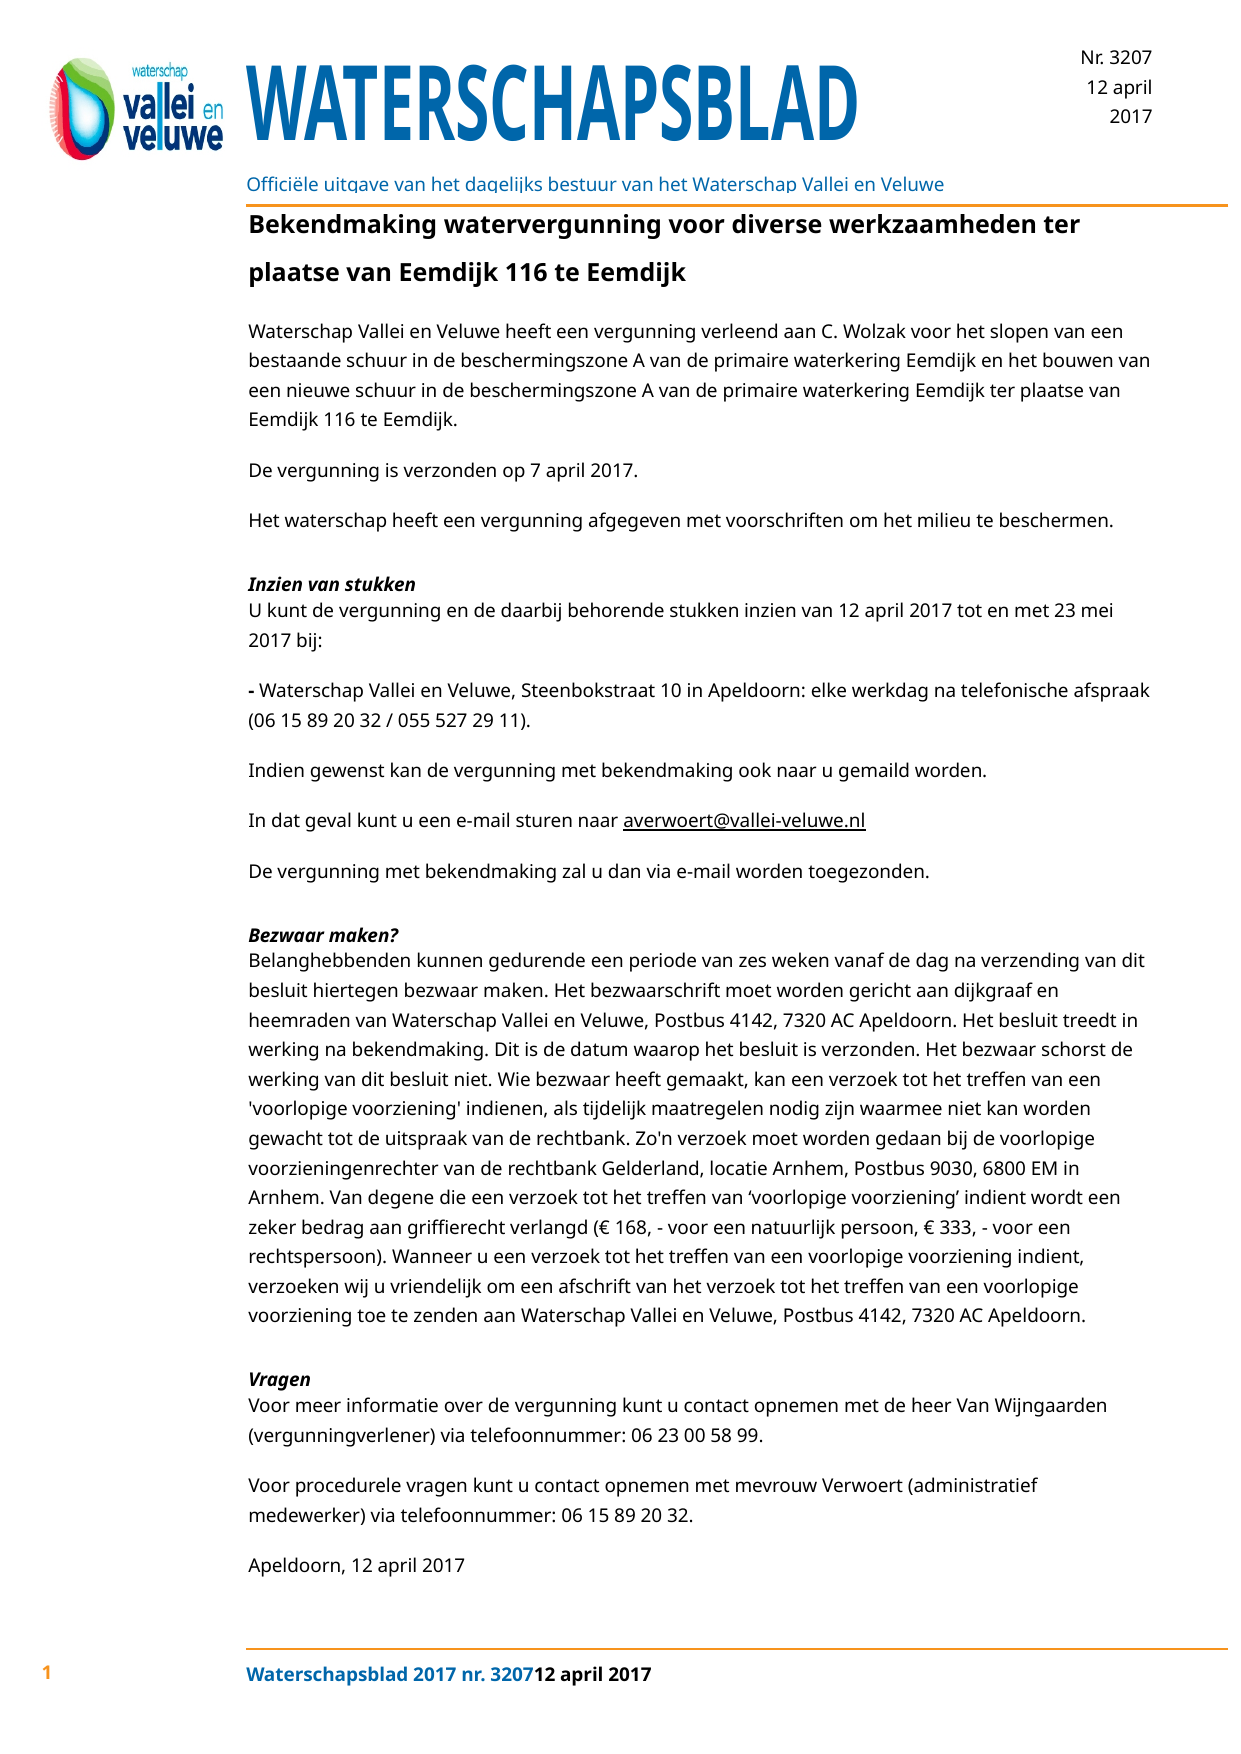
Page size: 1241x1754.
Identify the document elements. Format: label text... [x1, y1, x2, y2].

text De vergunning met bekendmaking zal u dan via e-mail worden toegezonden. [248, 858, 1152, 884]
text Vragen [248, 1367, 1152, 1392]
text Waterschap Vallei en Veluwe heeft een vergunning verleend aan C. Wolzak voor het slopen van een bestaande schuur in de beschermingszone A van de primaire waterkering Eemdijk en het bouwen van een nieuwe schuur in de beschermingszone A van de primaire waterkering Eemdijk ter plaatse van Eemdijk 116 te Eemdijk. [248, 318, 1152, 432]
text Voor procedurele vragen kunt u contact opnemen met mevrouw Verwoert (administratief medewerker) via telefoonnummer: 06 15 89 20 32. [248, 1472, 1152, 1528]
text De vergunning is verzonden op 7 april 2017. [248, 457, 1152, 483]
text Indien gewenst kan de vergunning met bekendmaking ook naar u gemaild worden. [248, 757, 1152, 783]
text Apeldoorn, 12 april 2017 [248, 1552, 1152, 1578]
text Bekendmaking watervergunning voor diverse werkzaamheden ter plaatse van Eemdijk 116 te Eemdijk [248, 207, 1152, 288]
text - Waterschap Vallei en Veluwe, Steenbokstraat 10 in Apeldoorn: elke werkdag na telefonische afspraak (06 15 89 20 32 / 055 527 29 11). [248, 677, 1152, 732]
text Het waterschap heeft een vergunning afgegeven met voorschriften om het milieu te beschermen. [248, 507, 1152, 533]
text Bezwaar maken? [248, 922, 1152, 948]
picture [41, 47, 231, 172]
text Belanghebbenden kunnen gedurende een periode van zes weken vanaf de dag na verzending van dit besluit hiertegen bezwaar maken. Het bezwaarschrift moet worden gericht aan dijkgraaf en heemraden van Waterschap Vallei en Veluwe, Postbus 4142, 7320 AC Apeldoorn. Het besluit treedt in werking na bekendmaking. Dit is de datum waarop het besluit is verzonden. Het bezwaar schorst de werking van dit besluit niet. Wie bezwaar heeft gemaakt, kan een verzoek tot het treffen van een 'voorlopige voorziening' indienen, als tijdelijk maatregelen nodig zijn waarmee niet kan worden gewacht tot de uitspraak van de rechtbank. Zo'n verzoek moet worden gedaan bij de voorlopige voorzieningenrechter van de rechtbank Gelderland, locatie Arnhem, Postbus 9030, 6800 EM in Arnhem. Van degene die een verzoek tot het treffen van ‘voorlopige voorziening’ indient wordt een zeker bedrag aan griffierecht verlangd (€ 168, - voor een natuurlijk persoon, € 333, - voor een rechtspersoon). Wanneer u een verzoek tot het treffen van een voorlopige voorziening indient, verzoeken wij u vriendelijk om een afschrift van het verzoek tot het treffen van een voorlopige voorziening toe te zenden aan Waterschap Vallei en Veluwe, Postbus 4142, 7320 AC Apeldoorn. [248, 948, 1152, 1328]
text In dat geval kunt u een e-mail sturen naar averwoert@vallei-veluwe.nl [248, 808, 1152, 833]
text Voor meer informatie over de vergunning kunt u contact opnemen met de heer Van Wijngaarden (vergunningverlener) via telefoonnummer: 06 23 00 58 99. [248, 1392, 1152, 1448]
text U kunt de vergunning en de daarbij behorende stukken inzien van 12 april 2017 tot en met 23 mei 2017 bij: [248, 597, 1152, 652]
text Inzien van stukken [248, 571, 1152, 597]
